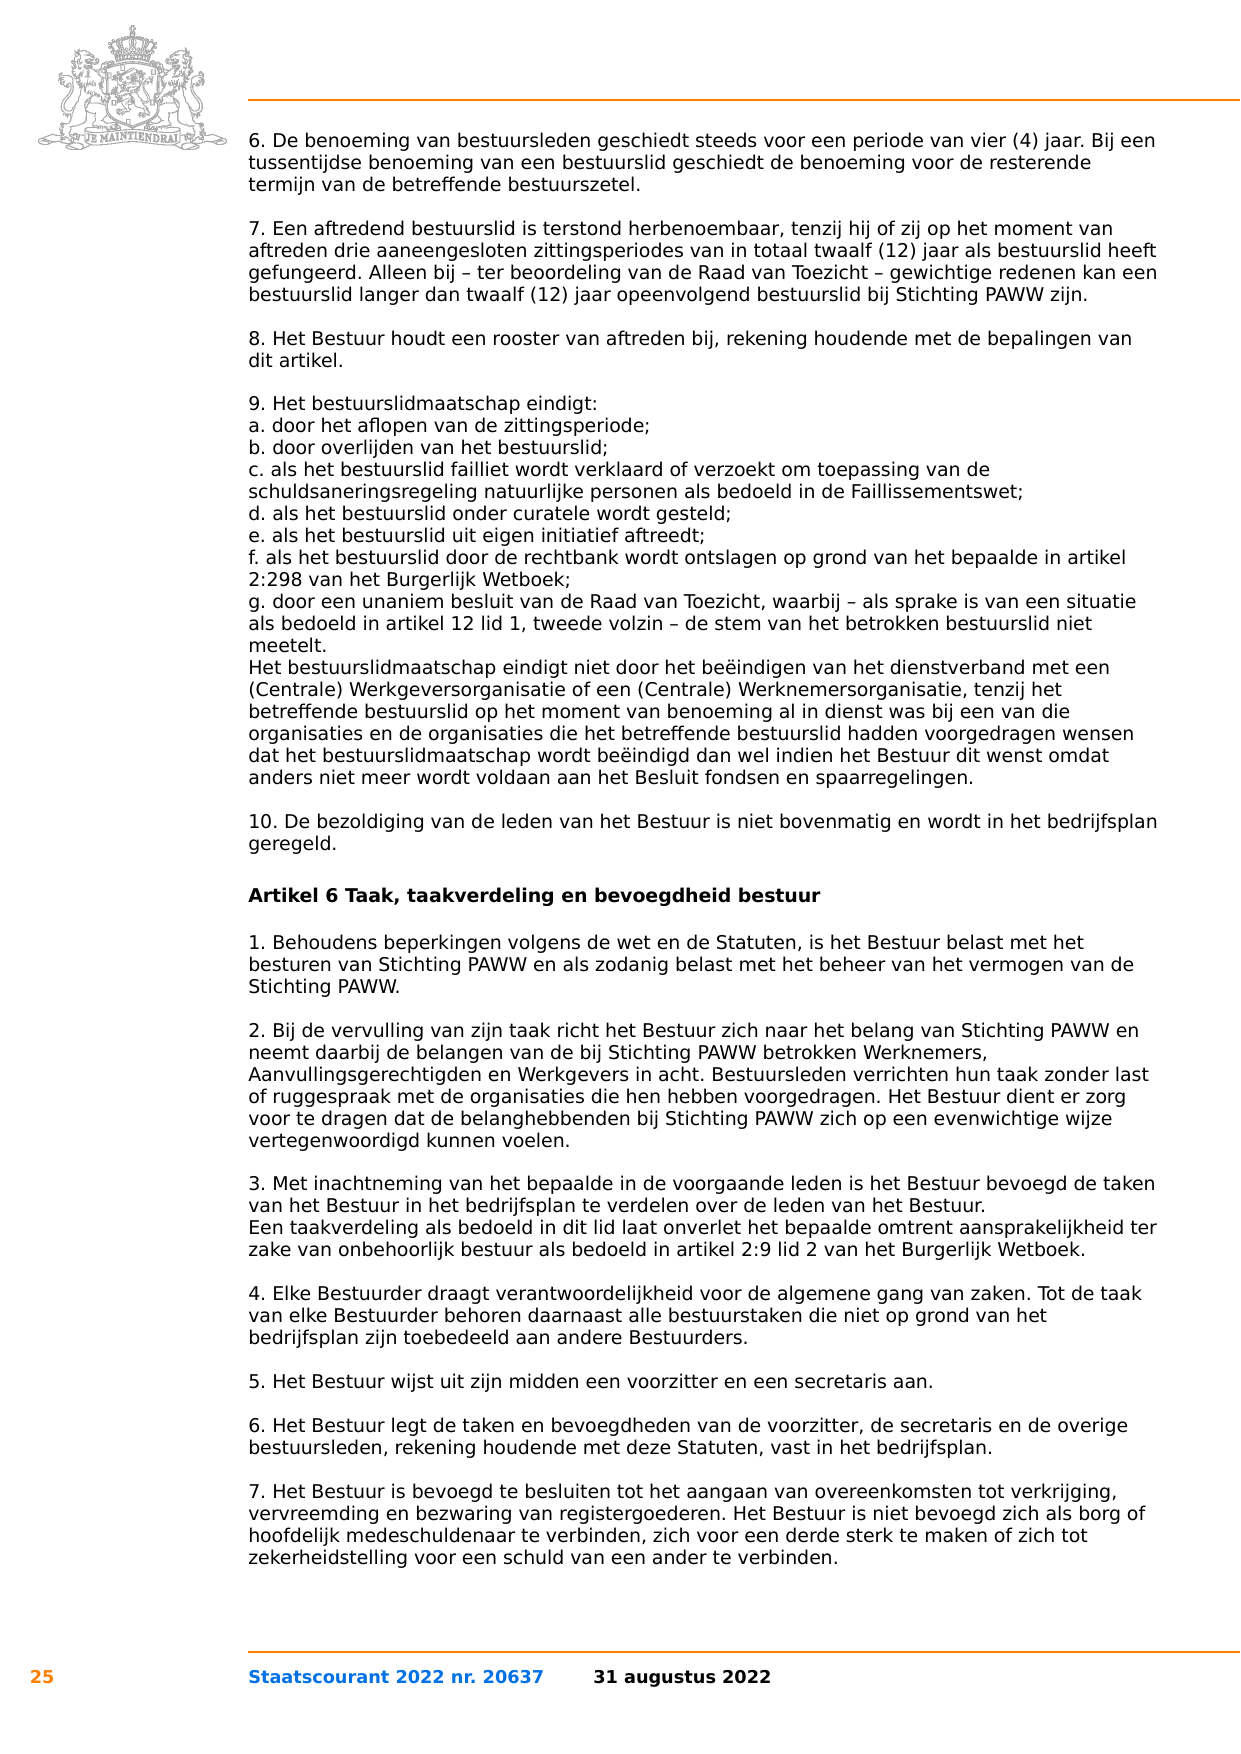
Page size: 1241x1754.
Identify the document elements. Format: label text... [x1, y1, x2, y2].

text f. als het bestuurslid door de rechtbank wordt ontslagen op grond van het bepaalde in artikel 2:298 van het Burgerlijk Wetboek; [248, 547, 1163, 591]
picture [38, 25, 227, 150]
text 9. Het bestuurslidmaatschap eindigt: [248, 393, 1163, 415]
text a. door het aflopen van de zittingsperiode; [248, 415, 1163, 437]
text 5. Het Bestuur wijst uit zijn midden een voorzitter en een secretaris aan. [248, 1371, 1163, 1393]
text 1. Behoudens beperkingen volgens de wet en de Statuten, is het Bestuur belast met het besturen van Stichting PAWW en als zodanig belast met het beheer van het vermogen van de Stichting PAWW. [248, 932, 1163, 998]
text c. als het bestuurslid failliet wordt verklaard of verzoekt om toepassing van de schuldsaneringsregeling natuurlijke personen als bedoeld in de Faillissementswet; [248, 459, 1163, 503]
text 2. Bij de vervulling van zijn taak richt het Bestuur zich naar het belang van Stichting PAWW en neemt daarbij de belangen van de bij Stichting PAWW betrokken Werknemers, Aanvullingsgerechtigden en Werkgevers in acht. Bestuursleden verrichten hun taak zonder last of ruggespraak met de organisaties die hen hebben voorgedragen. Het Bestuur dient er zorg voor te dragen dat de belanghebbenden bij Stichting PAWW zich op een evenwichtige wijze vertegenwoordigd kunnen voelen. [248, 1019, 1163, 1151]
text 4. Elke Bestuurder draagt verantwoordelijkheid voor de algemene gang van zaken. Tot de taak van elke Bestuurder behoren daarnaast alle bestuurstaken die niet op grond van het bedrijfsplan zijn toebedeeld aan andere Bestuurders. [248, 1283, 1163, 1349]
text 6. Het Bestuur legt de taken en bevoegdheden van de voorzitter, de secretaris en de overige bestuursleden, rekening houdende met deze Statuten, vast in het bedrijfsplan. [248, 1415, 1163, 1459]
text 7. Een aftredend bestuurslid is terstond herbenoembaar, tenzij hij of zij op het moment van aftreden drie aaneengesloten zittingsperiodes van in totaal twaalf (12) jaar als bestuurslid heeft gefungeerd. Alleen bij – ter beoordeling van de Raad van Toezicht – gewichtige redenen kan een bestuurslid langer dan twaalf (12) jaar opeenvolgend bestuurslid bij Stichting PAWW zijn. [248, 218, 1163, 306]
text b. door overlijden van het bestuurslid; [248, 437, 1163, 459]
subtitle Artikel 6 Taak, taakverdeling en bevoegdheid bestuur [248, 885, 1163, 907]
text g. door een unaniem besluit van de Raad van Toezicht, waarbij – als sprake is van een situatie als bedoeld in artikel 12 lid 1, tweede volzin – de stem van het betrokken bestuurslid niet meetelt. [248, 591, 1163, 657]
text Een taakverdeling als bedoeld in dit lid laat onverlet het bepaalde omtrent aansprakelijkheid ter zake van onbehoorlijk bestuur als bedoeld in artikel 2:9 lid 2 van het Burgerlijk Wetboek. [248, 1217, 1163, 1261]
text 8. Het Bestuur houdt een rooster van aftreden bij, rekening houdende met de bepalingen van dit artikel. [248, 327, 1163, 371]
text 6. De benoeming van bestuursleden geschiedt steeds voor een periode van vier (4) jaar. Bij een tussentijdse benoeming van een bestuurslid geschiedt de benoeming voor de resterende termijn van de betreffende bestuurszetel. [248, 130, 1163, 196]
text Het bestuurslidmaatschap eindigt niet door het beëindigen van het dienstverband met een (Centrale) Werkgeversorganisatie of een (Centrale) Werknemersorganisatie, tenzij het betreffende bestuurslid op het moment van benoeming al in dienst was bij een van die organisaties en de organisaties die het betreffende bestuurslid hadden voorgedragen wensen dat het bestuurslidmaatschap wordt beëindigd dan wel indien het Bestuur dit wenst omdat anders niet meer wordt voldaan aan het Besluit fondsen en spaarregelingen. [248, 657, 1163, 789]
text e. als het bestuurslid uit eigen initiatief aftreedt; [248, 525, 1163, 547]
text 3. Met inachtneming van het bepaalde in de voorgaande leden is het Bestuur bevoegd de taken van het Bestuur in het bedrijfsplan te verdelen over de leden van het Bestuur. [248, 1173, 1163, 1217]
text 7. Het Bestuur is bevoegd te besluiten tot het aangaan van overeenkomsten tot verkrijging, vervreemding en bezwaring van registergoederen. Het Bestuur is niet bevoegd zich als borg of hoofdelijk medeschuldenaar te verbinden, zich voor een derde sterk te maken of zich tot zekerheidstelling voor een schuld van een ander te verbinden. [248, 1481, 1163, 1568]
text 10. De bezoldiging van de leden van het Bestuur is niet bovenmatig en wordt in het bedrijfsplan geregeld. [248, 811, 1163, 855]
text d. als het bestuurslid onder curatele wordt gesteld; [248, 503, 1163, 525]
